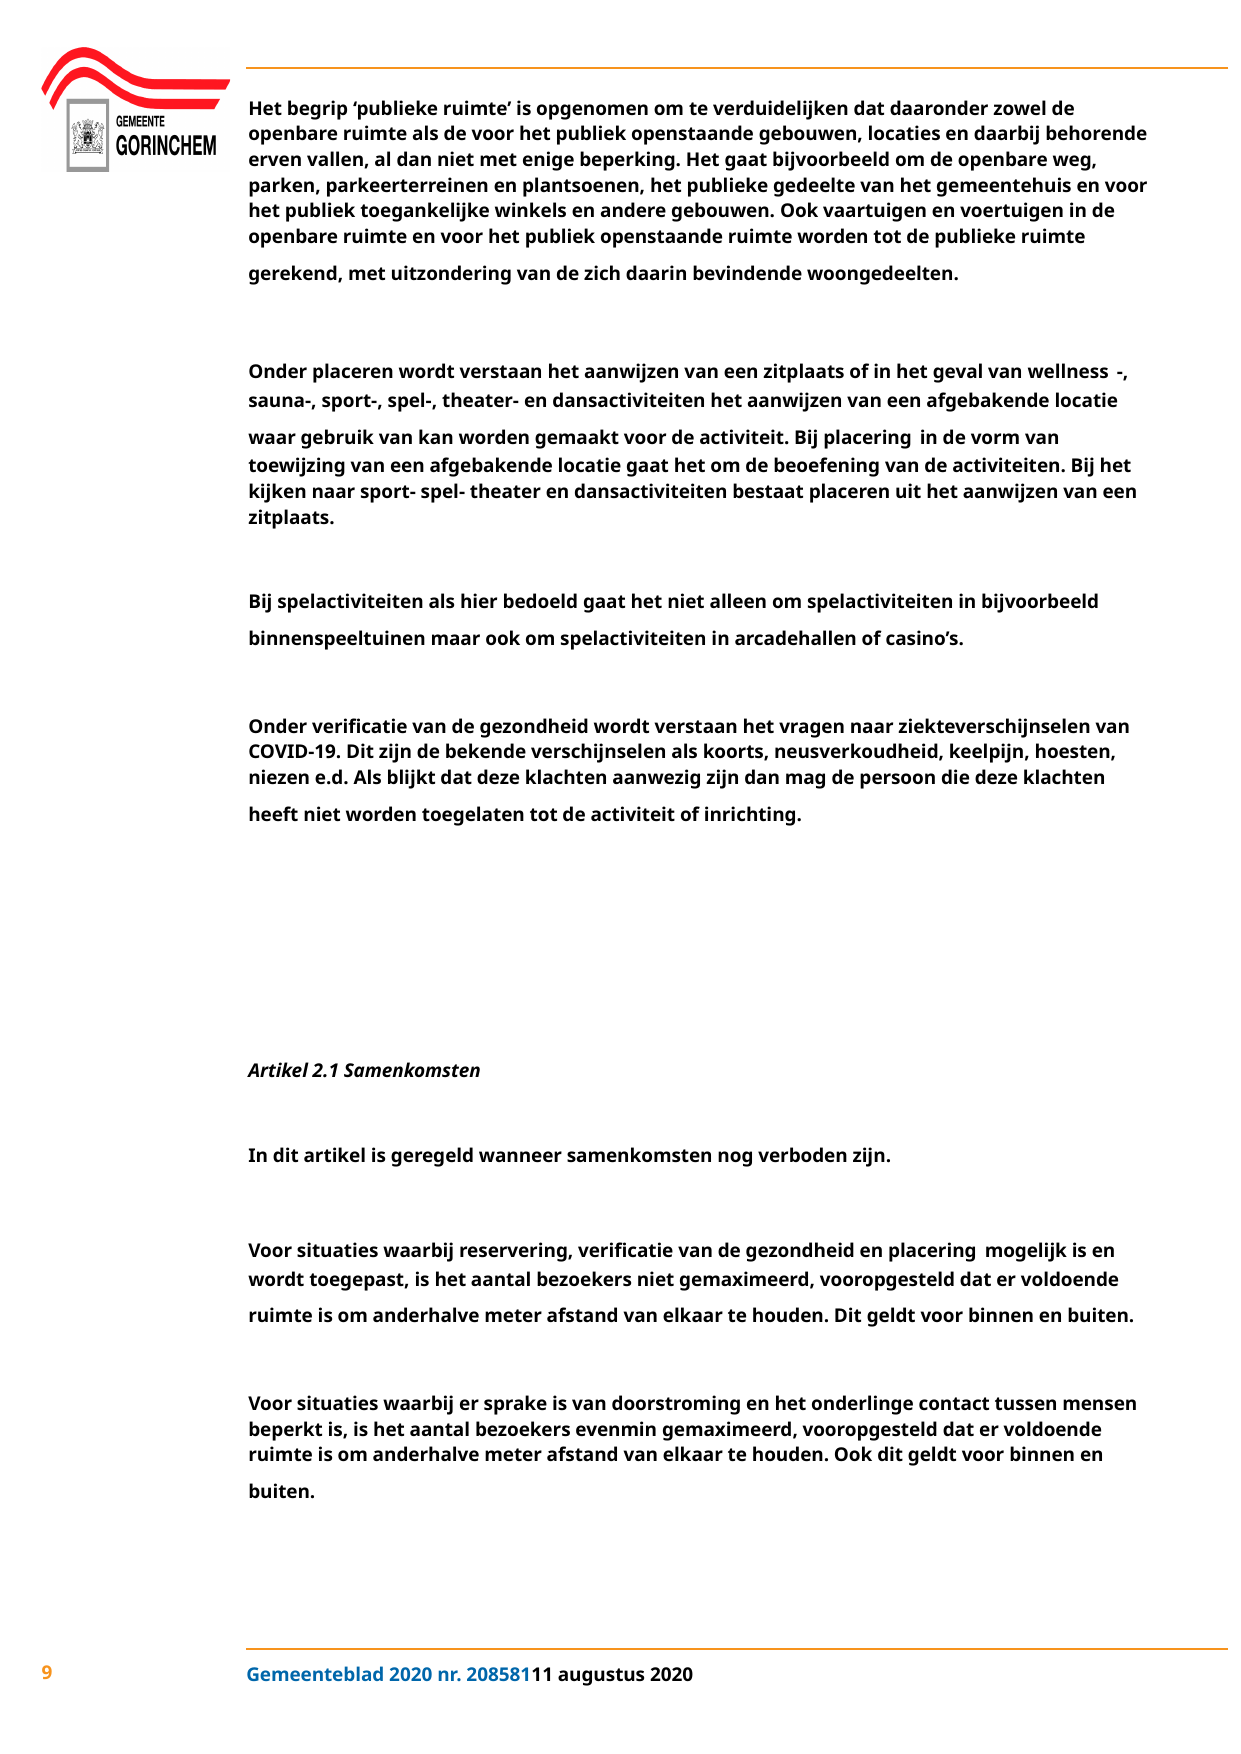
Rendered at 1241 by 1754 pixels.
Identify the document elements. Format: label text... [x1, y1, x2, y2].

text Voor situaties waarbij er sprake is van doorstroming en het onderlinge contact tussen mensen beperkt is, is het aantal bezoekers evenmin gemaximeerd, vooropgesteld dat er voldoende ruimte is om anderhalve meter afstand van elkaar te houden. Ook dit geldt voor binnen en buiten. [248, 1390, 1152, 1507]
text In dit artikel is geregeld wanneer samenkomsten nog verboden zijn. [248, 1142, 1152, 1168]
text Onder verificatie van de gezondheid wordt verstaan het vragen naar ziekteverschijnselen van COVID-19. Dit zijn de bekende verschijnselen als koorts, neusverkoudheid, keelpijn, hoesten, niezen e.d. Als blijkt dat deze klachten aanwezig zijn dan mag de persoon die deze klachten heeft niet worden toegelaten tot de activiteit of inrichting. [248, 713, 1152, 830]
text Het begrip ‘publieke ruimte’ is opgenomen om te verduidelijken dat daaronder zowel de openbare ruimte als de voor het publiek openstaande gebouwen, locaties en daarbij behorende erven vallen, al dan niet met enige beperking. Het gaat bijvoorbeeld om de openbare weg, parken, parkeerterreinen en plantsoenen, het publieke gedeelte van het gemeentehuis en voor het publiek toegankelijke winkels en andere gebouwen. Ook vaartuigen en voertuigen in de openbare ruimte en voor het publiek openstaande ruimte worden tot de publieke ruimte gerekend, met uitzondering van de zich daarin bevindende woongedeelten. [248, 95, 1152, 289]
text Bij spelactiviteiten als hier bedoeld gaat het niet alleen om spelactiviteiten in bijvoorbeeld binnenspeeltuinen maar ook om spelactiviteiten in arcadehallen of casino’s. [248, 589, 1152, 654]
text Voor situaties waarbij reservering, verificatie van de gezondheid en placering mogelijk is en wordt toegepast, is het aantal bezoekers niet gemaximeerd, vooropgesteld dat er voldoende ruimte is om anderhalve meter afstand van elkaar te houden. Dit geldt voor binnen en buiten. [248, 1226, 1152, 1331]
text Artikel 2.1 Samenkomsten [248, 1057, 1152, 1083]
picture [41, 47, 231, 172]
text Onder placeren wordt verstaan het aanwijzen van een zitplaats of in het geval van wellness -, sauna-, sport-, spel-, theater- en dansactiviteiten het aanwijzen van een afgebakende locatie waar gebruik van kan worden gemaakt voor de activiteit. Bij placering in de vorm van toewijzing van een afgebakende locatie gaat het om de beoefening van de activiteiten. Bij het kijken naar sport- spel- theater en dansactiviteiten bestaat placeren uit het aanwijzen van een zitplaats. [248, 348, 1152, 530]
